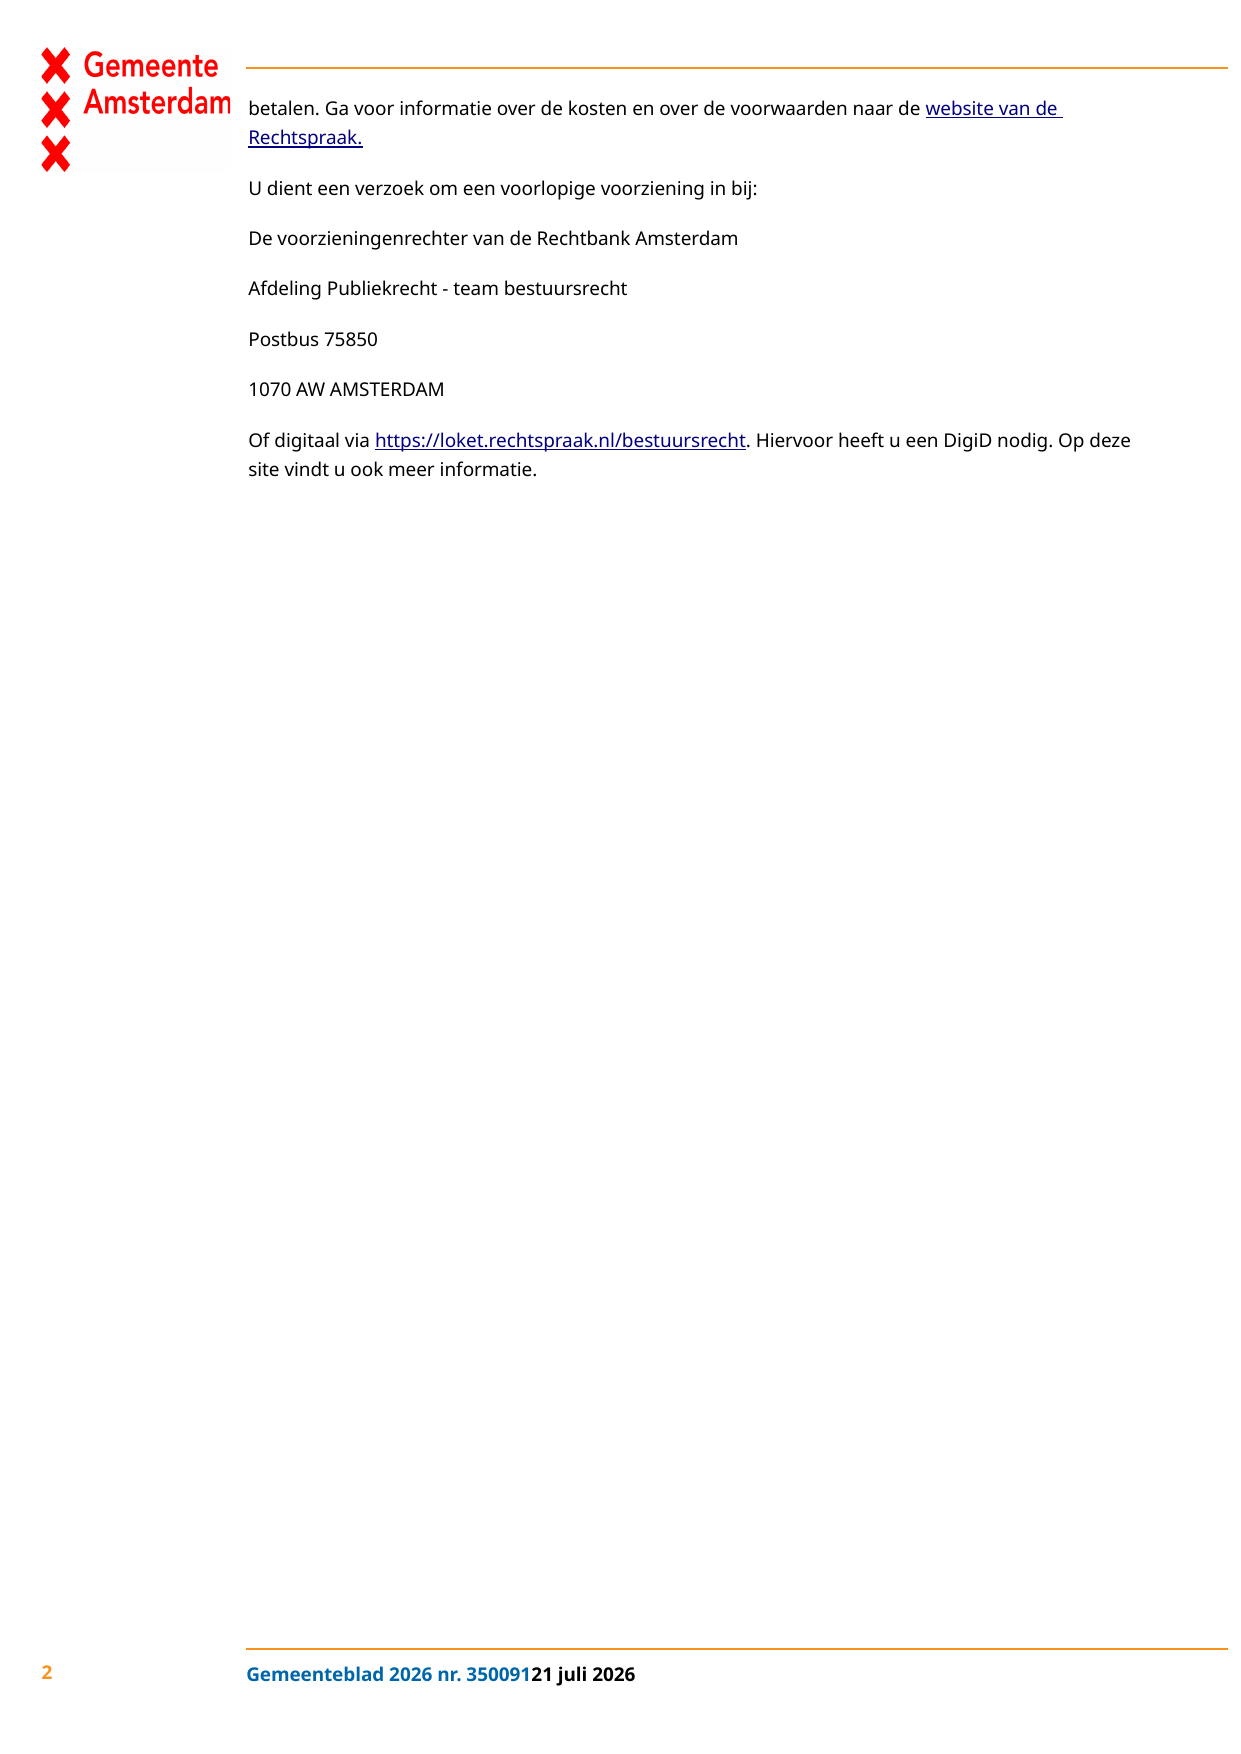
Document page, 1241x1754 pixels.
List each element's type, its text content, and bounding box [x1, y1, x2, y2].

text 1070 AW AMSTERDAM [248, 376, 1152, 402]
text Afdeling Publiekrecht - team bestuursrecht [248, 276, 1152, 301]
text De voorzieningenrechter van de Rechtbank Amsterdam [248, 225, 1152, 251]
picture [41, 47, 231, 172]
text U dient een verzoek om een voorlopige voorziening in bij: [248, 175, 1152, 201]
text Postbus 75850 [248, 326, 1152, 352]
text Of digitaal via https://loket.rechtspraak.nl/bestuursrecht. Hiervoor heeft u een DigiD nodig. Op deze site vindt u ook meer informatie. [248, 427, 1152, 482]
text betalen. Ga voor informatie over de kosten en over de voorwaarden naar de website van de Rechtspraak. [248, 95, 1152, 150]
